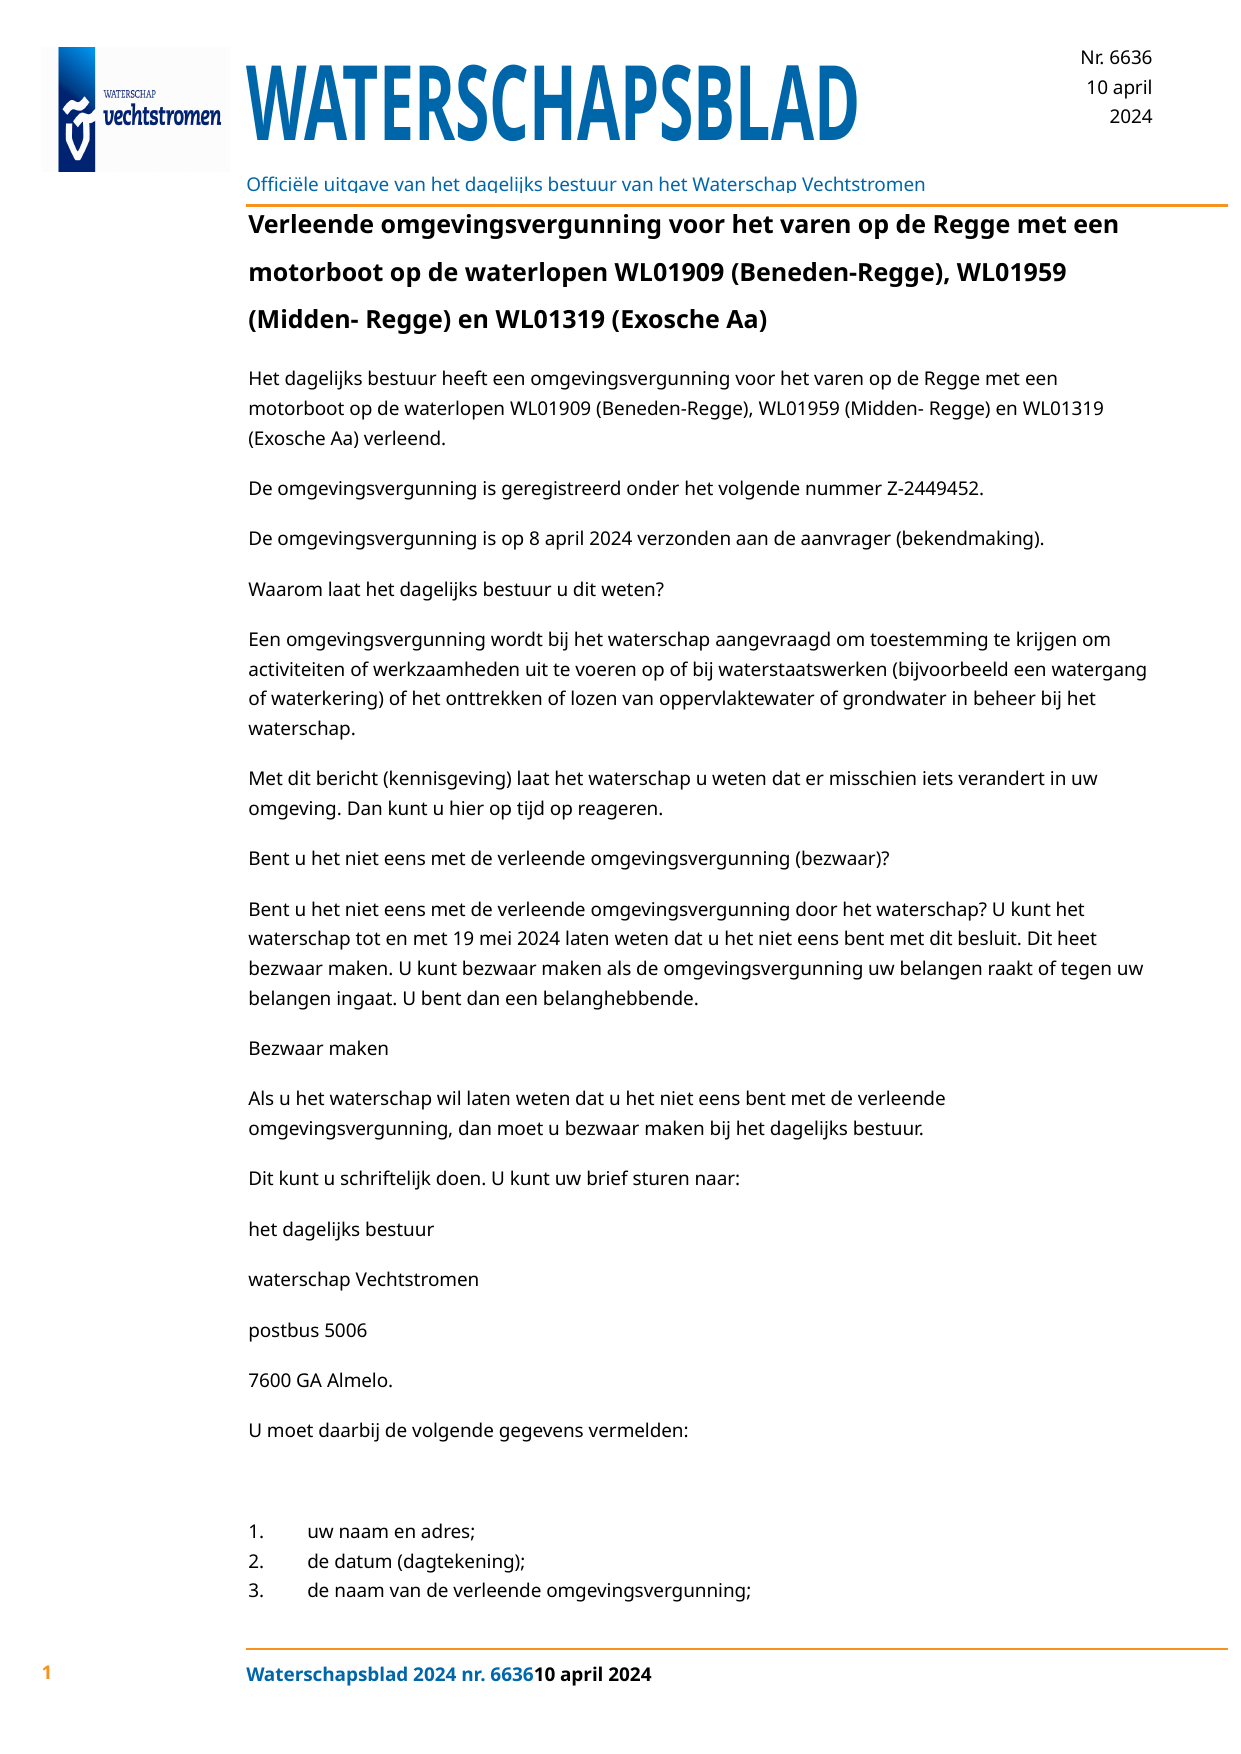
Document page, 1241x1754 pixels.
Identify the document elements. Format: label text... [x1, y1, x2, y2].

list de naam van de verleende omgevingsvergunning; [248, 1578, 1152, 1603]
text Met dit bericht (kennisgeving) laat het waterschap u weten dat er misschien iets verandert in uw omgeving. Dan kunt u hier op tijd op reageren. [248, 766, 1152, 821]
list uw naam en adres; [248, 1518, 1152, 1544]
text De omgevingsvergunning is geregistreerd onder het volgende nummer Z-2449452. [248, 475, 1152, 501]
text Verleende omgevingsvergunning voor het varen op de Regge met een motorboot op de waterlopen WL01909 (Beneden-Regge), WL01959 (Midden- Regge) en WL01319 (Exosche Aa) [248, 207, 1152, 336]
text 7600 GA Almelo. [248, 1367, 1152, 1393]
text het dagelijks bestuur [248, 1216, 1152, 1242]
text Bent u het niet eens met de verleende omgevingsvergunning (bezwaar)? [248, 846, 1152, 871]
text Een omgevingsvergunning wordt bij het waterschap aangevraagd om toestemming te krijgen om activiteiten of werkzaamheden uit te voeren op of bij waterstaatswerken (bijvoorbeeld een watergang of waterkering) of het onttrekken of lozen van oppervlaktewater of grondwater in beheer bij het waterschap. [248, 626, 1152, 741]
list de datum (dagtekening); [248, 1548, 1152, 1574]
text Bezwaar maken [248, 1035, 1152, 1061]
text Als u het waterschap wil laten weten dat u het niet eens bent met de verleende omgevingsvergunning, dan moet u bezwaar maken bij het dagelijks bestuur. [248, 1086, 1152, 1141]
text Bent u het niet eens met de verleende omgevingsvergunning door het waterschap? U kunt het waterschap tot en met 19 mei 2024 laten weten dat u het niet eens bent met dit besluit. Dit heet bezwaar maken. U kunt bezwaar maken als de omgevingsvergunning uw belangen raakt of tegen uw belangen ingaat. U bent dan een belanghebbende. [248, 896, 1152, 1010]
text Waarom laat het dagelijks bestuur u dit weten? [248, 576, 1152, 602]
text De omgevingsvergunning is op 8 april 2024 verzonden aan de aanvrager (bekendmaking). [248, 526, 1152, 551]
text U moet daarbij de volgende gegevens vermelden: [248, 1418, 1152, 1443]
text waterschap Vechtstromen [248, 1266, 1152, 1292]
text Het dagelijks bestuur heeft een omgevingsvergunning voor het varen op de Regge met een motorboot op de waterlopen WL01909 (Beneden-Regge), WL01959 (Midden- Regge) en WL01319 (Exosche Aa) verleend. [248, 366, 1152, 450]
picture [41, 47, 231, 172]
text Dit kunt u schriftelijk doen. U kunt uw brief sturen naar: [248, 1166, 1152, 1191]
text postbus 5006 [248, 1317, 1152, 1342]
